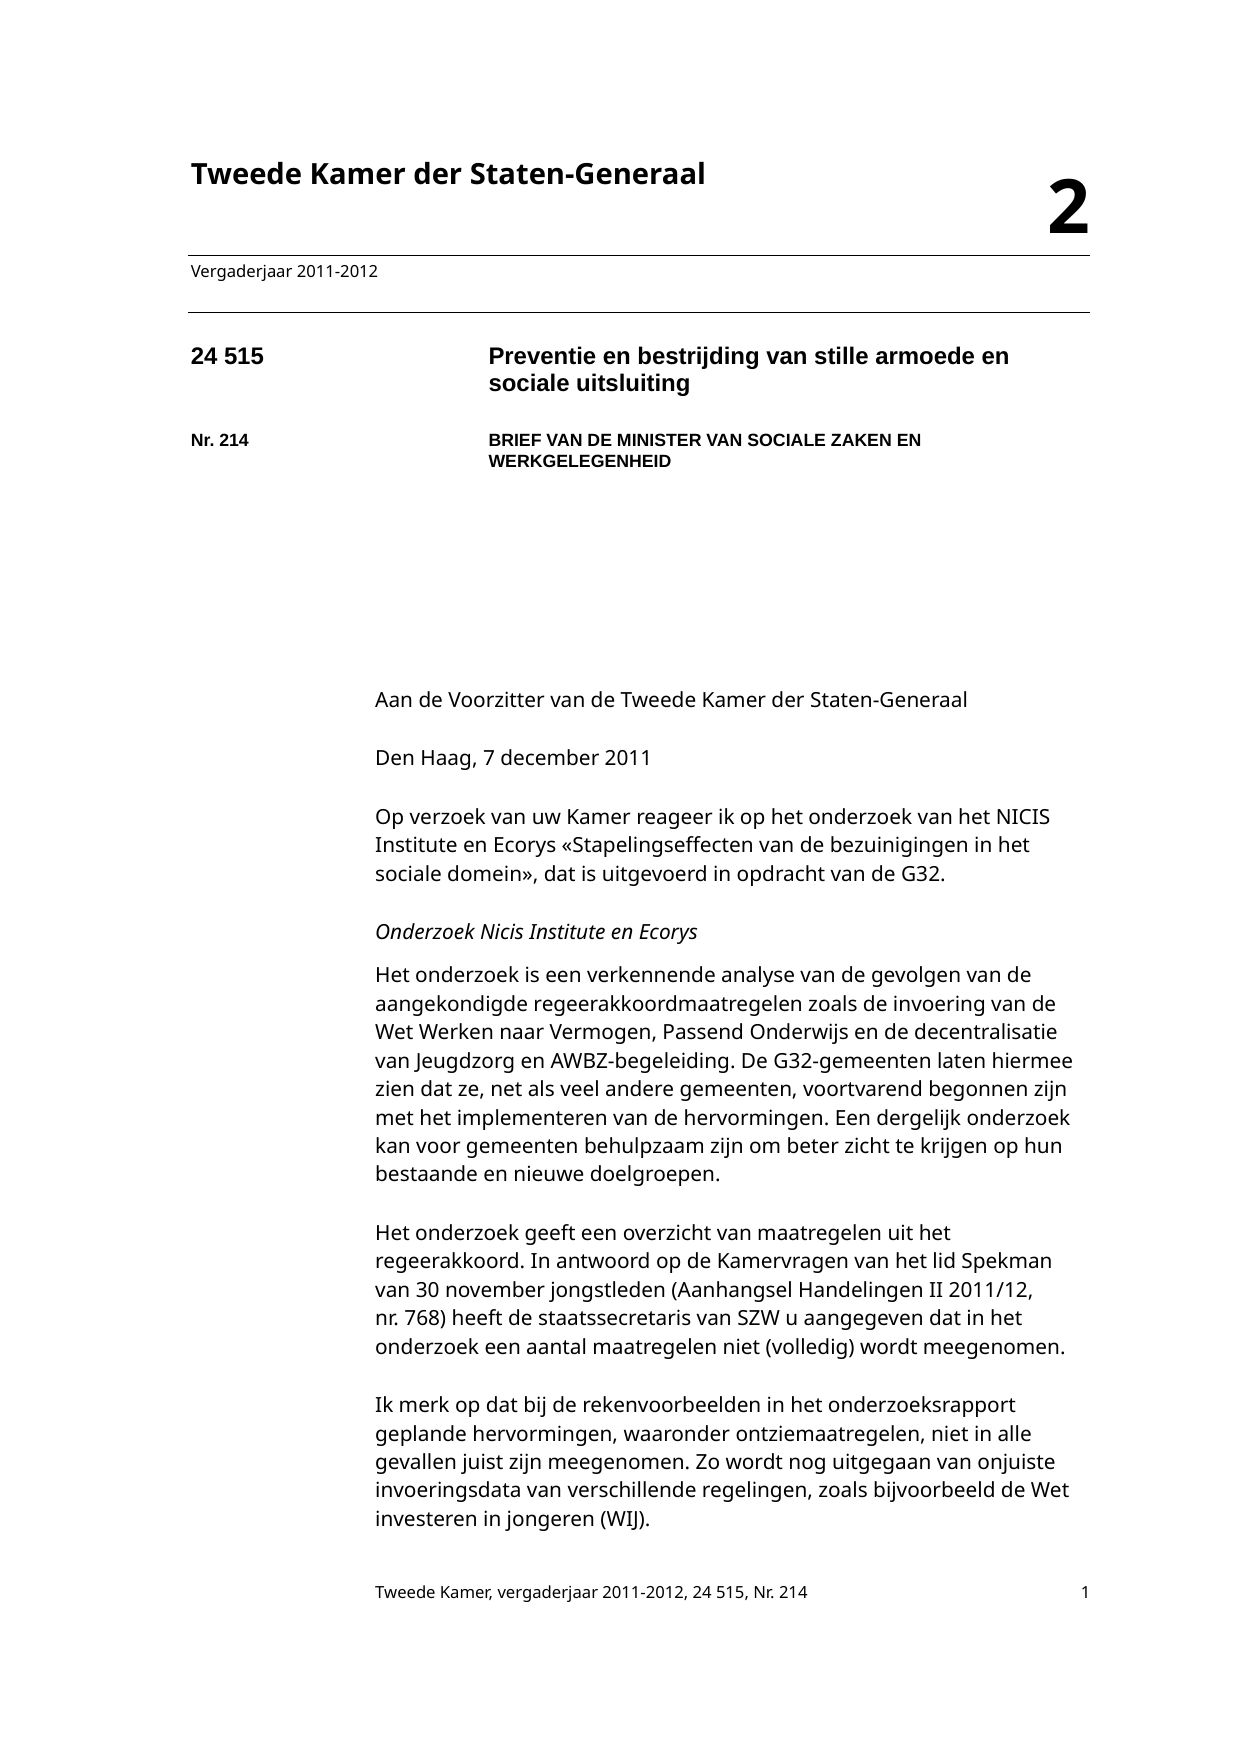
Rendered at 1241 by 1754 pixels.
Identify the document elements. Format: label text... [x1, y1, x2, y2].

table_header 2 [910, 150, 1090, 255]
table_cell Nr. 214 [188, 427, 485, 566]
text Op verzoek van uw Kamer reageer ik op het onderzoek van het NICIS Institute en Ecorys «Stapelingseffecten van de bezuinigingen in het sociale domein», dat is uitgevoerd in opdracht van de G32. [375, 802, 1090, 887]
table_header Tweede Kamer der Staten-Generaal [188, 150, 909, 255]
table_cell Preventie en bestrijding van stille armoede en sociale uitsluiting [485, 339, 1090, 427]
text Ik merk op dat bij de rekenvoorbeelden in het onderzoeksrapport geplande hervormingen, waaronder ontziemaatregelen, niet in alle gevallen juist zijn meegenomen. Zo wordt nog uitgegaan van onjuiste invoeringsdata van verschillende regelingen, zoals bijvoorbeeld de Wet investeren in jongeren (WIJ). [375, 1390, 1090, 1532]
text Het onderzoek geeft een overzicht van maatregelen uit het regeerakkoord. In antwoord op de Kamervragen van het lid Spekman van 30 november jongstleden (Aanhangsel Handelingen II 2011/12, nr. 768) heeft de staatssecretaris van SZW u aangegeven dat in het onderzoek een aantal maatregelen niet (volledig) wordt meegenomen. [375, 1218, 1090, 1360]
table_cell [485, 313, 1090, 339]
table_cell 24 515 [188, 339, 485, 427]
text Onderzoek Nicis Institute en Ecorys [375, 917, 1090, 946]
text Aan de Voorzitter van de Tweede Kamer der Staten-Generaal [375, 685, 1090, 713]
table_cell [188, 313, 485, 339]
text Den Haag, 7 december 2011 [375, 743, 1090, 772]
text Het onderzoek is een verkennende analyse van de gevolgen van de aangekondigde regeerakkoordmaatregelen zoals de invoering van de Wet Werken naar Vermogen, Passend Onderwijs en de decentralisatie van Jeugdzorg en AWBZ-begeleiding. De G32-gemeenten laten hiermee zien dat ze, net als veel andere gemeenten, voortvarend begonnen zijn met het implementeren van de hervormingen. Een dergelijk onderzoek kan voor gemeenten behulpzaam zijn om beter zicht te krijgen op hun bestaande en nieuwe doelgroepen. [375, 961, 1090, 1188]
table_cell [485, 256, 1090, 312]
table_cell Vergaderjaar 2011-2012 [188, 256, 485, 312]
table_cell BRIEF VAN DE MINISTER VAN SOCIALE ZAKEN EN WERKGELEGENHEID [485, 427, 1090, 566]
